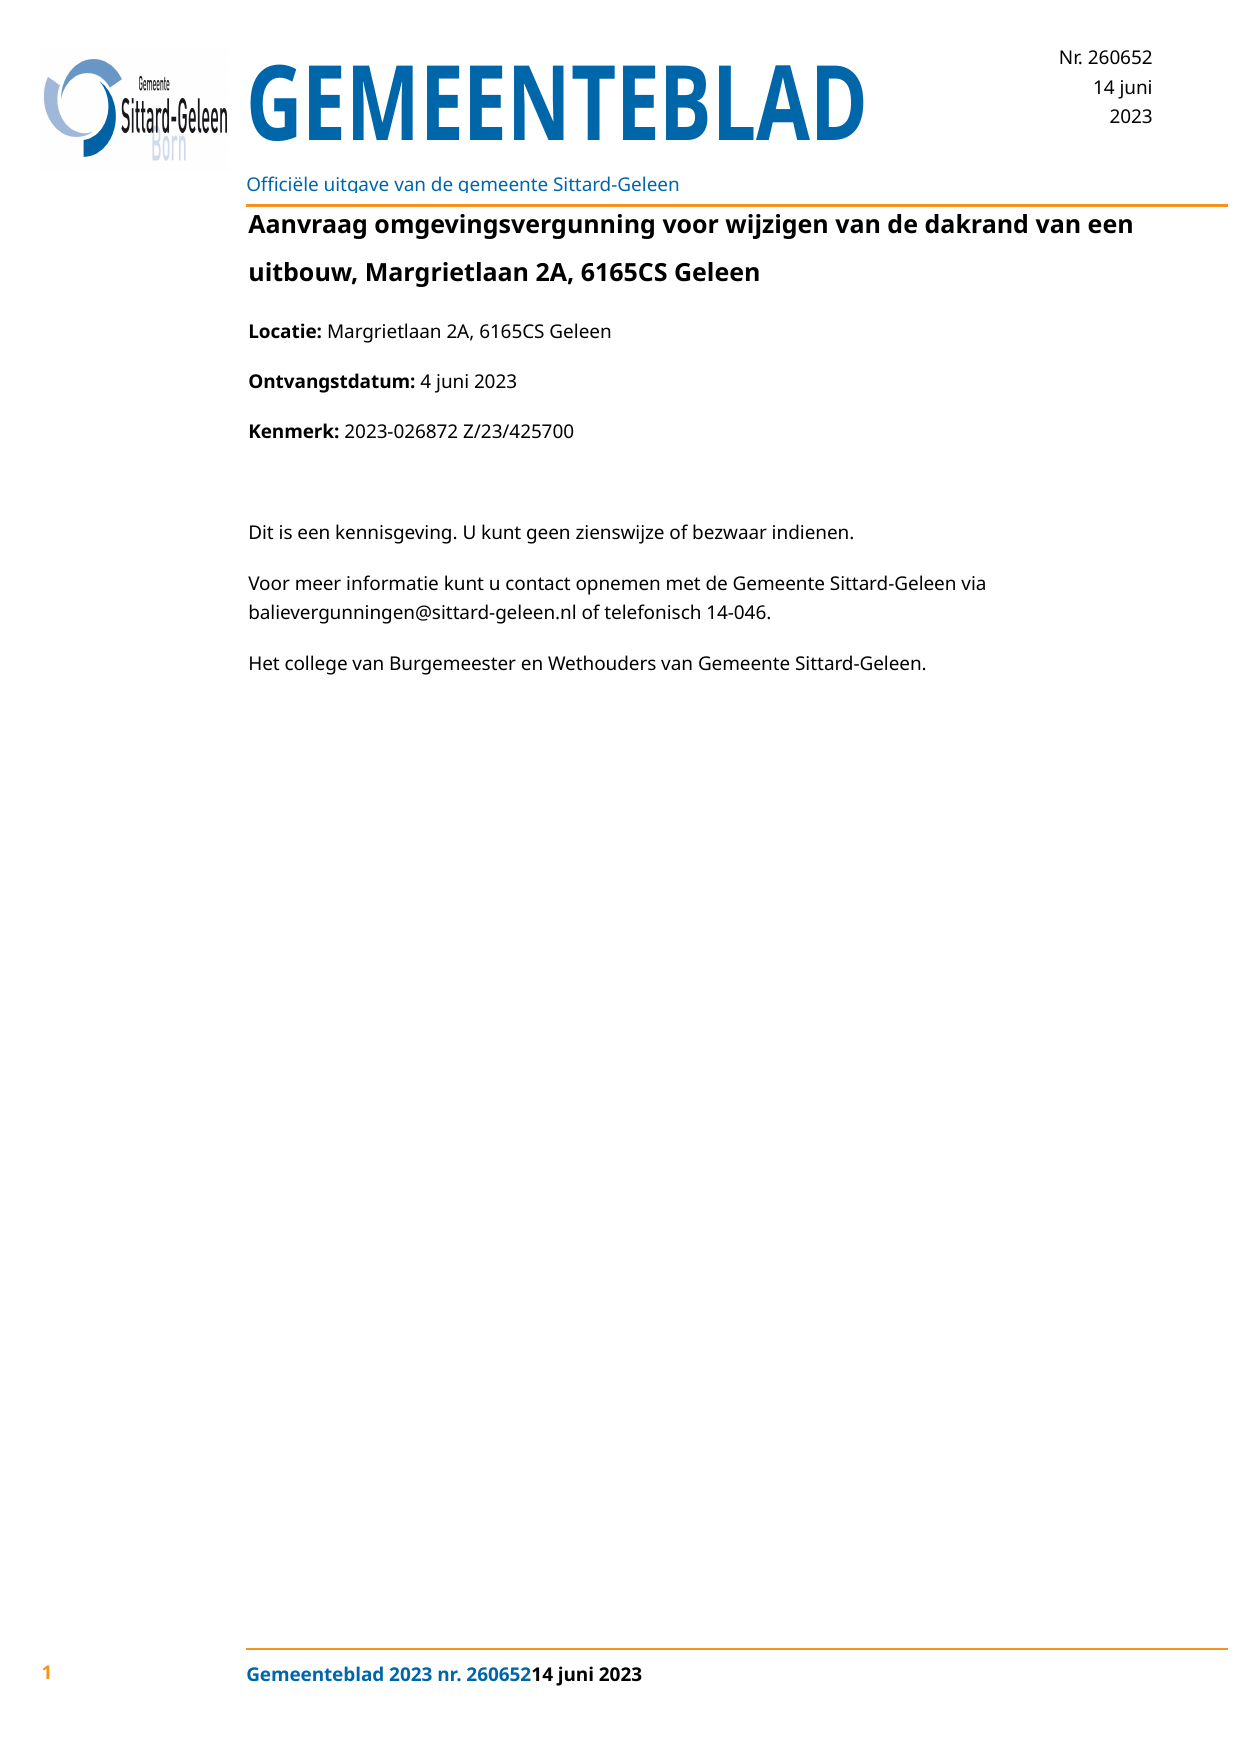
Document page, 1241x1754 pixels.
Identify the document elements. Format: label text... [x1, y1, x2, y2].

text Kenmerk: 2023-026872 Z/23/425700 [248, 419, 1152, 444]
text Voor meer informatie kunt u contact opnemen met de Gemeente Sittard-Geleen via balievergunningen@sittard-geleen.nl of telefonisch 14-046. [248, 570, 1152, 625]
text Locatie: Margrietlaan 2A, 6165CS Geleen [248, 318, 1152, 344]
text Ontvangstdatum: 4 juni 2023 [248, 368, 1152, 394]
picture [41, 47, 231, 172]
text Het college van Burgemeester en Wethouders van Gemeente Sittard-Geleen. [248, 650, 1152, 676]
text Dit is een kennisgeving. U kunt geen zienswijze of bezwaar indienen. [248, 519, 1152, 545]
text Aanvraag omgevingsvergunning voor wijzigen van de dakrand van een uitbouw, Margrietlaan 2A, 6165CS Geleen [248, 207, 1152, 288]
